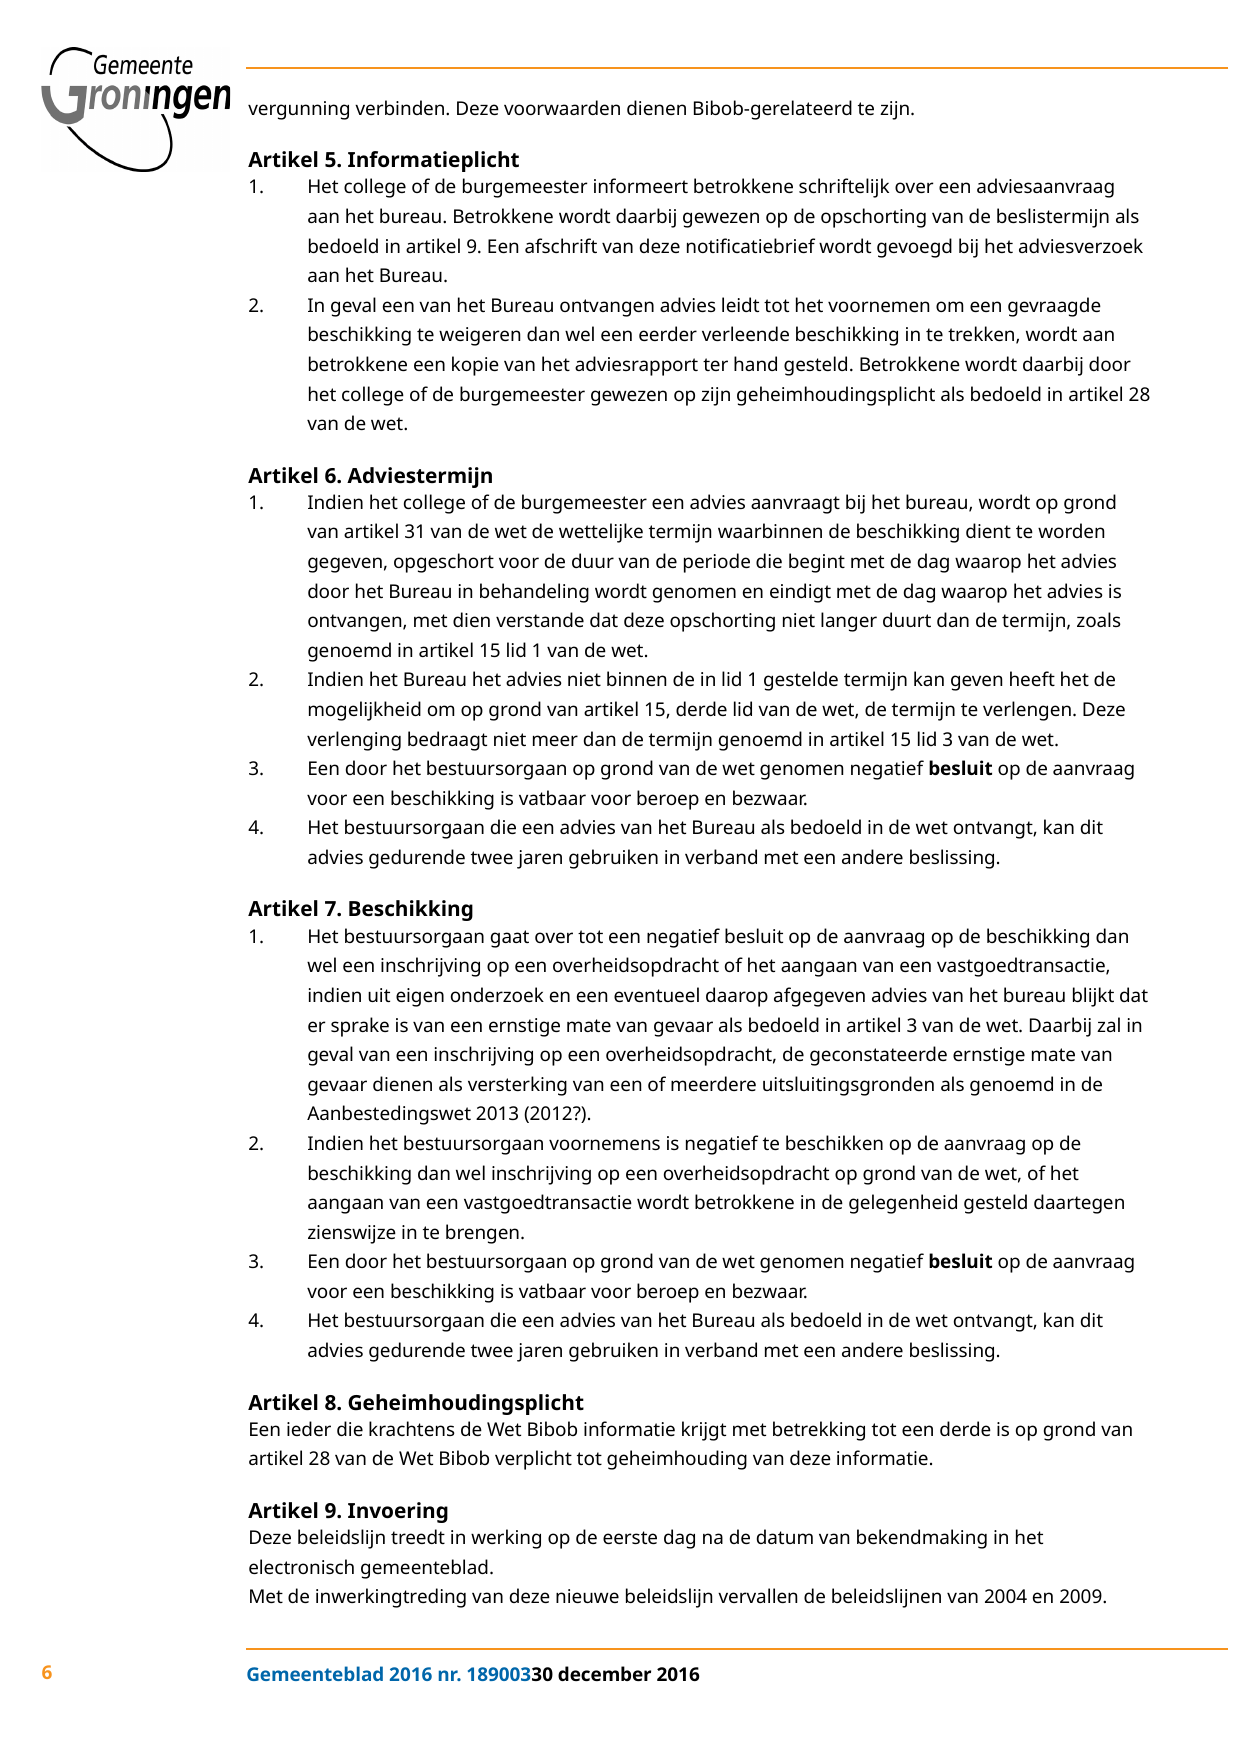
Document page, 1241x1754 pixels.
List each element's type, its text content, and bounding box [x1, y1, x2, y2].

list Indien het college of de burgemeester een advies aanvraagt bij het bureau, wordt op grond van artikel 31 van de wet de wettelijke termijn waarbinnen de beschikking dient te worden gegeven, opgeschort voor de duur van de periode die begint met de dag waarop het advies door het Bureau in behandeling wordt genomen en eindigt met de dag waarop het advies is ontvangen, met dien verstande dat deze opschorting niet langer duurt dan de termijn, zoals genoemd in artikel 15 lid 1 van de wet. [248, 489, 1152, 663]
text Artikel 6. Adviestermijn [248, 461, 1152, 489]
text Artikel 9. Invoering [248, 1496, 1152, 1524]
picture [41, 47, 231, 172]
list Het bestuursorgaan gaat over tot een negatief besluit op de aanvraag op de beschikking dan wel een inschrijving op een overheidsopdracht of het aangaan van een vastgoedtransactie, indien uit eigen onderzoek en een eventueel daarop afgegeven advies van het bureau blijkt dat er sprake is van een ernstige mate van gevaar als bedoeld in artikel 3 van de wet. Daarbij zal in geval van een inschrijving op een overheidsopdracht, de geconstateerde ernstige mate van gevaar dienen als versterking van een of meerdere uitsluitingsgronden als genoemd in de Aanbestedingswet 2013 (2012?). [248, 923, 1152, 1126]
text Artikel 5. Informatieplicht [248, 145, 1152, 174]
text Deze beleidslijn treedt in werking op de eerste dag na de datum van bekendmaking in het electronisch gemeenteblad. [248, 1524, 1152, 1580]
list Het bestuursorgaan die een advies van het Bureau als bedoeld in de wet ontvangt, kan dit advies gedurende twee jaren gebruiken in verband met een andere beslissing. [248, 814, 1152, 870]
list Een door het bestuursorgaan op grond van de wet genomen negatief besluit op de aanvraag voor een beschikking is vatbaar voor beroep en bezwaar. [248, 755, 1152, 811]
text Een ieder die krachtens de Wet Bibob informatie krijgt met betrekking tot een derde is op grond van artikel 28 van de Wet Bibob verplicht tot geheimhouding van deze informatie. [248, 1416, 1152, 1471]
text Artikel 8. Geheimhoudingsplicht [248, 1388, 1152, 1416]
list Het bestuursorgaan die een advies van het Bureau als bedoeld in de wet ontvangt, kan dit advies gedurende twee jaren gebruiken in verband met een andere beslissing. [248, 1308, 1152, 1363]
text vergunning verbinden. Deze voorwaarden dienen Bibob-gerelateerd te zijn. [248, 95, 1152, 121]
list Indien het Bureau het advies niet binnen de in lid 1 gestelde termijn kan geven heeft het de mogelijkheid om op grond van artikel 15, derde lid van de wet, de termijn te verlengen. Deze verlenging bedraagt niet meer dan de termijn genoemd in artikel 15 lid 3 van de wet. [248, 667, 1152, 752]
text Met de inwerkingtreding van deze nieuwe beleidslijn vervallen de beleidslijnen van 2004 en 2009. [248, 1584, 1152, 1609]
list Een door het bestuursorgaan op grond van de wet genomen negatief besluit op de aanvraag voor een beschikking is vatbaar voor beroep en bezwaar. [248, 1248, 1152, 1304]
text Artikel 7. Beschikking [248, 894, 1152, 923]
list Het college of de burgemeester informeert betrokkene schriftelijk over een adviesaanvraag aan het bureau. Betrokkene wordt daarbij gewezen op de opschorting van de beslistermijn als bedoeld in artikel 9. Een afschrift van deze notificatiebrief wordt gevoegd bij het adviesverzoek aan het Bureau. [248, 174, 1152, 288]
list Indien het bestuursorgaan voornemens is negatief te beschikken op de aanvraag op de beschikking dan wel inschrijving op een overheidsopdracht op grond van de wet, of het aangaan van een vastgoedtransactie wordt betrokkene in de gelegenheid gesteld daartegen zienswijze in te brengen. [248, 1130, 1152, 1244]
list In geval een van het Bureau ontvangen advies leidt tot het voornemen om een gevraagde beschikking te weigeren dan wel een eerder verleende beschikking in te trekken, wordt aan betrokkene een kopie van het adviesrapport ter hand gesteld. Betrokkene wordt daarbij door het college of de burgemeester gewezen op zijn geheimhoudingsplicht als bedoeld in artikel 28 van de wet. [248, 292, 1152, 436]
